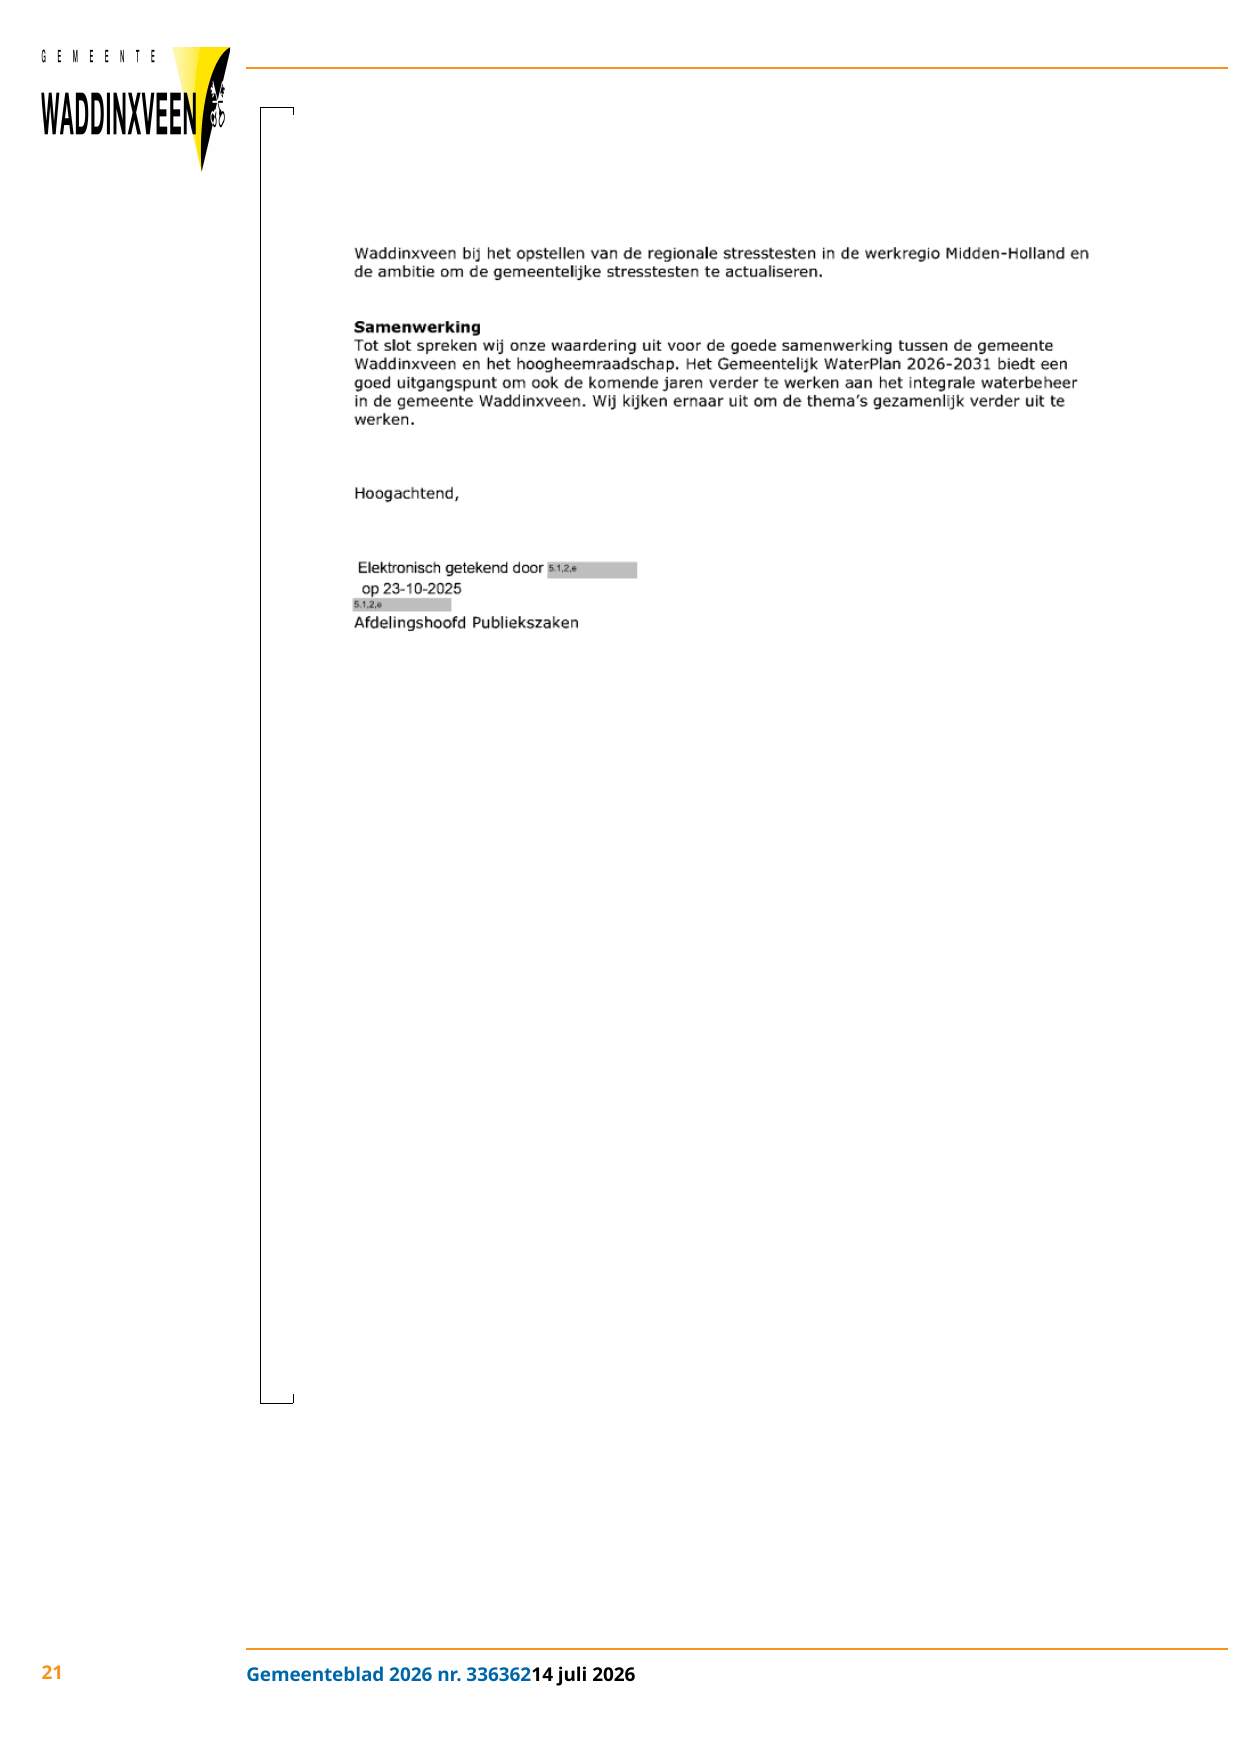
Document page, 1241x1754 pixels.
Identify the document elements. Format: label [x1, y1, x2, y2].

picture [41, 47, 231, 172]
picture [268, 115, 1173, 1394]
